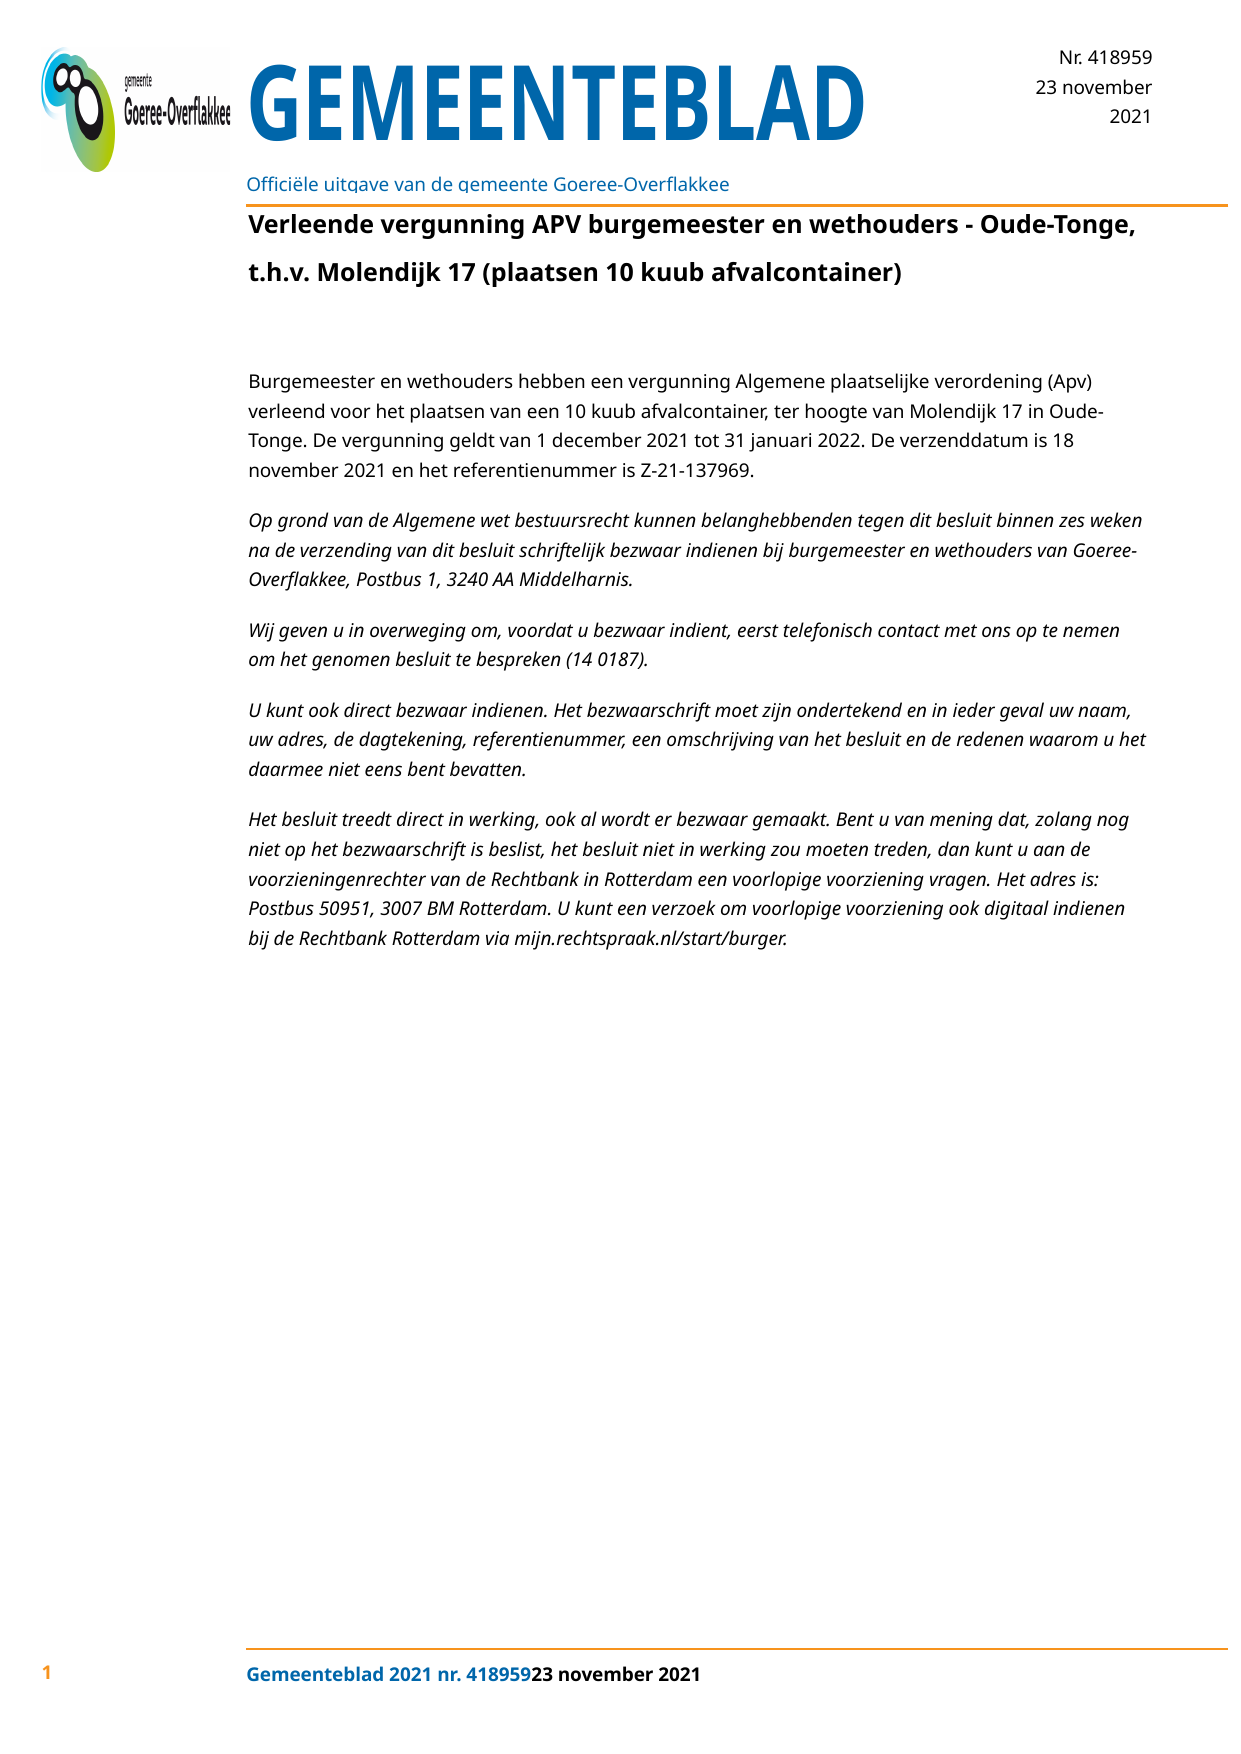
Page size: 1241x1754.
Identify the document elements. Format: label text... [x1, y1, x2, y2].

text Verleende vergunning APV burgemeester en wethouders - Oude-Tonge, t.h.v. Molendijk 17 (plaatsen 10 kuub afvalcontainer) [248, 207, 1152, 288]
picture [41, 47, 231, 172]
text Wij geven u in overweging om, voordat u bezwaar indient, eerst telefonisch contact met ons op te nemen om het genomen besluit te bespreken (14 0187). [248, 617, 1152, 672]
text Burgemeester en wethouders hebben een vergunning Algemene plaatselijke verordening (Apv) verleend voor het plaatsen van een 10 kuub afvalcontainer, ter hoogte van Molendijk 17 in Oude-Tonge. De vergunning geldt van 1 december 2021 tot 31 januari 2022. De verzenddatum is 18 november 2021 en het referentienummer is Z-21-137969. [248, 368, 1152, 483]
text U kunt ook direct bezwaar indienen. Het bezwaarschrift moet zijn ondertekend en in ieder geval uw naam, uw adres, de dagtekening, referentienummer, een omschrijving van het besluit en de redenen waarom u het daarmee niet eens bent bevatten. [248, 697, 1152, 782]
text Het besluit treedt direct in werking, ook al wordt er bezwaar gemaakt. Bent u van mening dat, zolang nog niet op het bezwaarschrift is beslist, het besluit niet in werking zou moeten treden, dan kunt u aan de voorzieningenrechter van de Rechtbank in Rotterdam een voorlopige voorziening vragen. Het adres is: Postbus 50951, 3007 BM Rotterdam. U kunt een verzoek om voorlopige voorziening ook digitaal indienen bij de Rechtbank Rotterdam via mijn.rechtspraak.nl/start/burger. [248, 807, 1152, 951]
text Op grond van de Algemene wet bestuursrecht kunnen belanghebbenden tegen dit besluit binnen zes weken na de verzending van dit besluit schriftelijk bezwaar indienen bij burgemeester en wethouders van Goeree-Overflakkee, Postbus 1, 3240 AA Middelharnis. [248, 507, 1152, 592]
